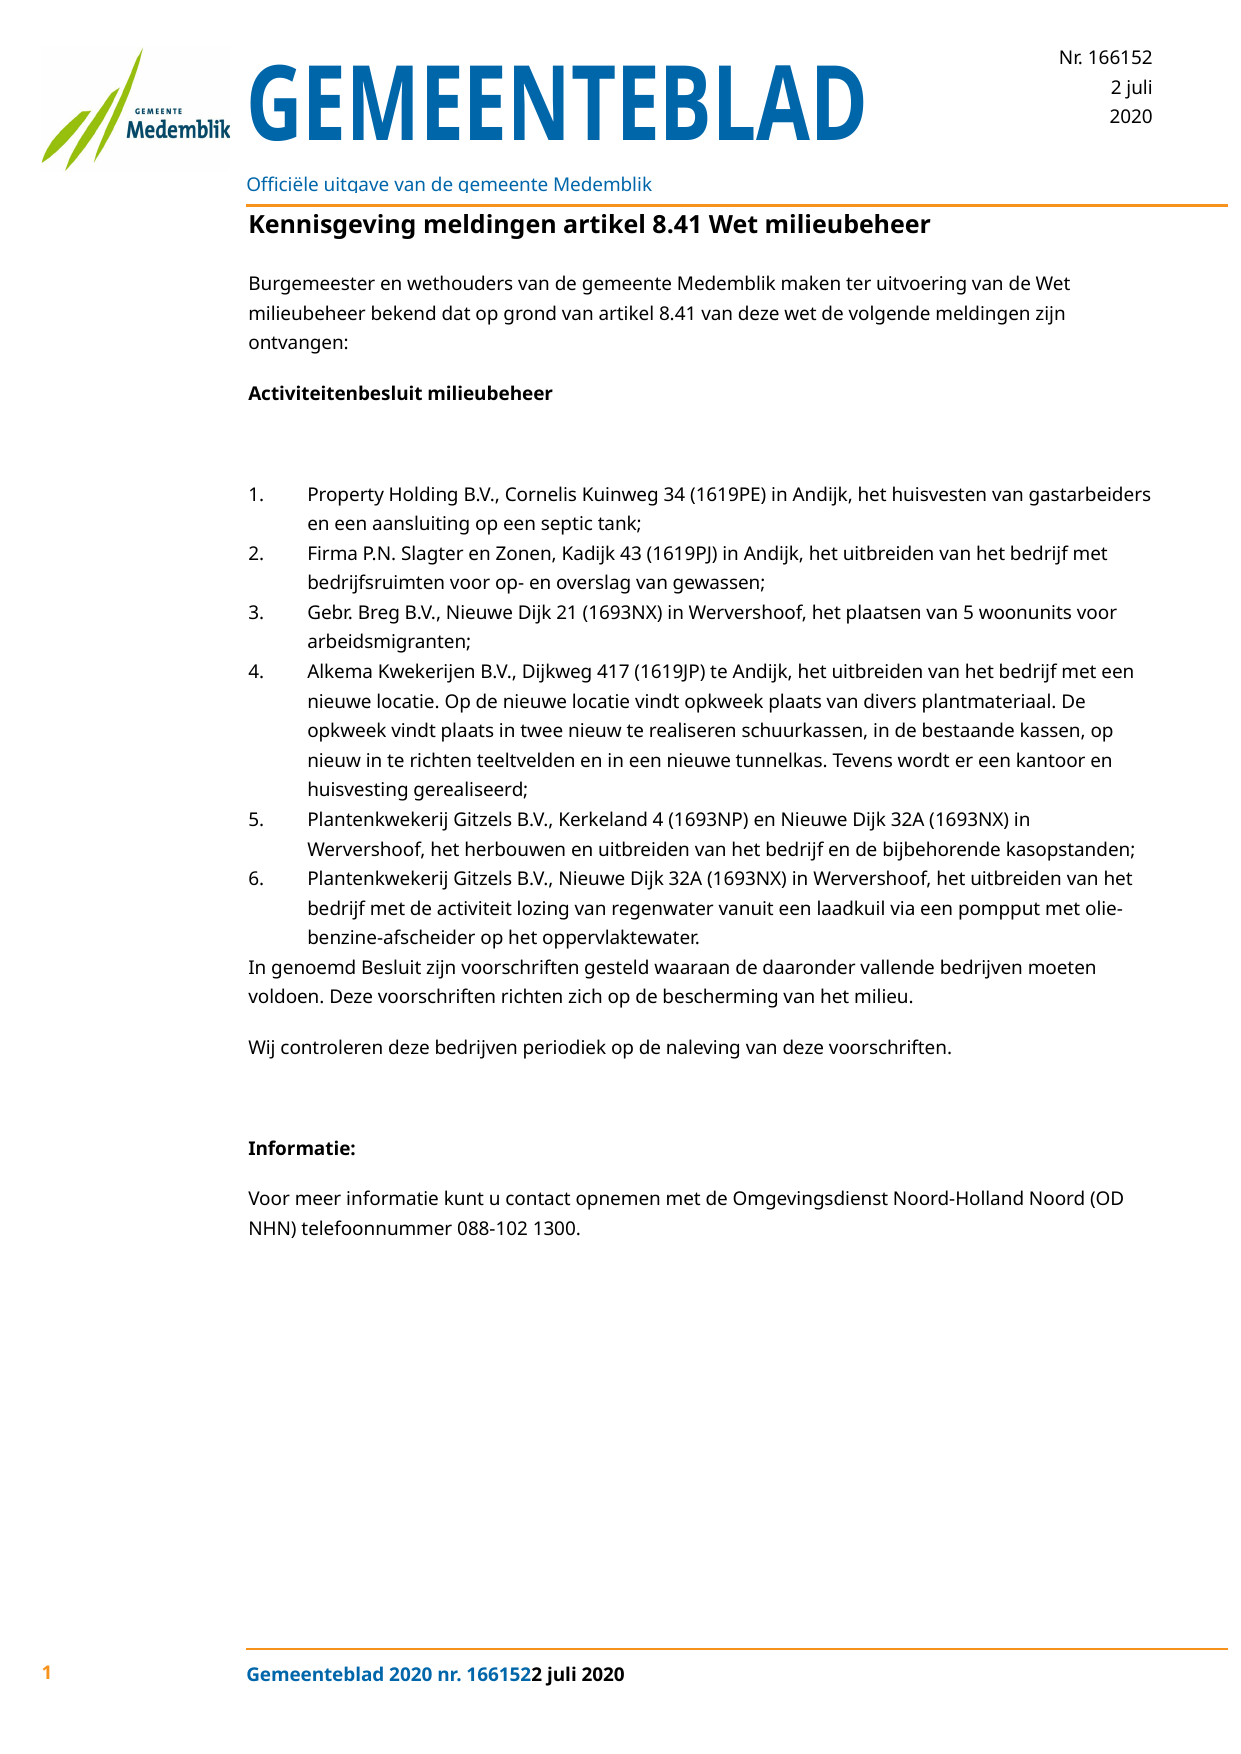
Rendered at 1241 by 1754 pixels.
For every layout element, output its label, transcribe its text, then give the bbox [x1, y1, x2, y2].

list Gebr. Breg B.V., Nieuwe Dijk 21 (1693NX) in Wervershoof, het plaatsen van 5 woonunits voor arbeidsmigranten; [248, 599, 1152, 654]
list Plantenkwekerij Gitzels B.V., Kerkeland 4 (1693NP) en Nieuwe Dijk 32A (1693NX) in Wervershoof, het herbouwen en uitbreiden van het bedrijf en de bijbehorende kasopstanden; [248, 806, 1152, 861]
text Activiteitenbesluit milieubeheer [248, 380, 1152, 406]
text Informatie: [248, 1135, 1152, 1161]
list Plantenkwekerij Gitzels B.V., Nieuwe Dijk 32A (1693NX) in Wervershoof, het uitbreiden van het bedrijf met de activiteit lozing van regenwater vanuit een laadkuil via een pompput met olie-benzine-afscheider op het oppervlaktewater. [248, 865, 1152, 950]
list Property Holding B.V., Cornelis Kuinweg 34 (1619PE) in Andijk, het huisvesten van gastarbeiders en een aansluiting op een septic tank; [248, 481, 1152, 536]
text Kennisgeving meldingen artikel 8.41 Wet milieubeheer [248, 207, 1152, 241]
text Voor meer informatie kunt u contact opnemen met de Omgevingsdienst Noord-Holland Noord (OD NHN) telefoonnummer 088-102 1300. [248, 1185, 1152, 1241]
list Alkema Kwekerijen B.V., Dijkweg 417 (1619JP) te Andijk, het uitbreiden van het bedrijf met een nieuwe locatie. Op de nieuwe locatie vindt opkweek plaats van divers plantmateriaal. De opkweek vindt plaats in twee nieuw te realiseren schuurkassen, in de bestaande kassen, op nieuw in te richten teeltvelden en in een nieuwe tunnelkas. Tevens wordt er een kantoor en huisvesting gerealiseerd; [248, 658, 1152, 802]
text Wij controleren deze bedrijven periodiek op de naleving van deze voorschriften. [248, 1034, 1152, 1060]
text In genoemd Besluit zijn voorschriften gesteld waaraan de daaronder vallende bedrijven moeten voldoen. Deze voorschriften richten zich op de bescherming van het milieu. [248, 954, 1152, 1009]
list Firma P.N. Slagter en Zonen, Kadijk 43 (1619PJ) in Andijk, het uitbreiden van het bedrijf met bedrijfsruimten voor op- en overslag van gewassen; [248, 540, 1152, 595]
picture [41, 47, 231, 172]
text Burgemeester en wethouders van de gemeente Medemblik maken ter uitvoering van de Wet milieubeheer bekend dat op grond van artikel 8.41 van deze wet de volgende meldingen zijn ontvangen: [248, 270, 1152, 355]
